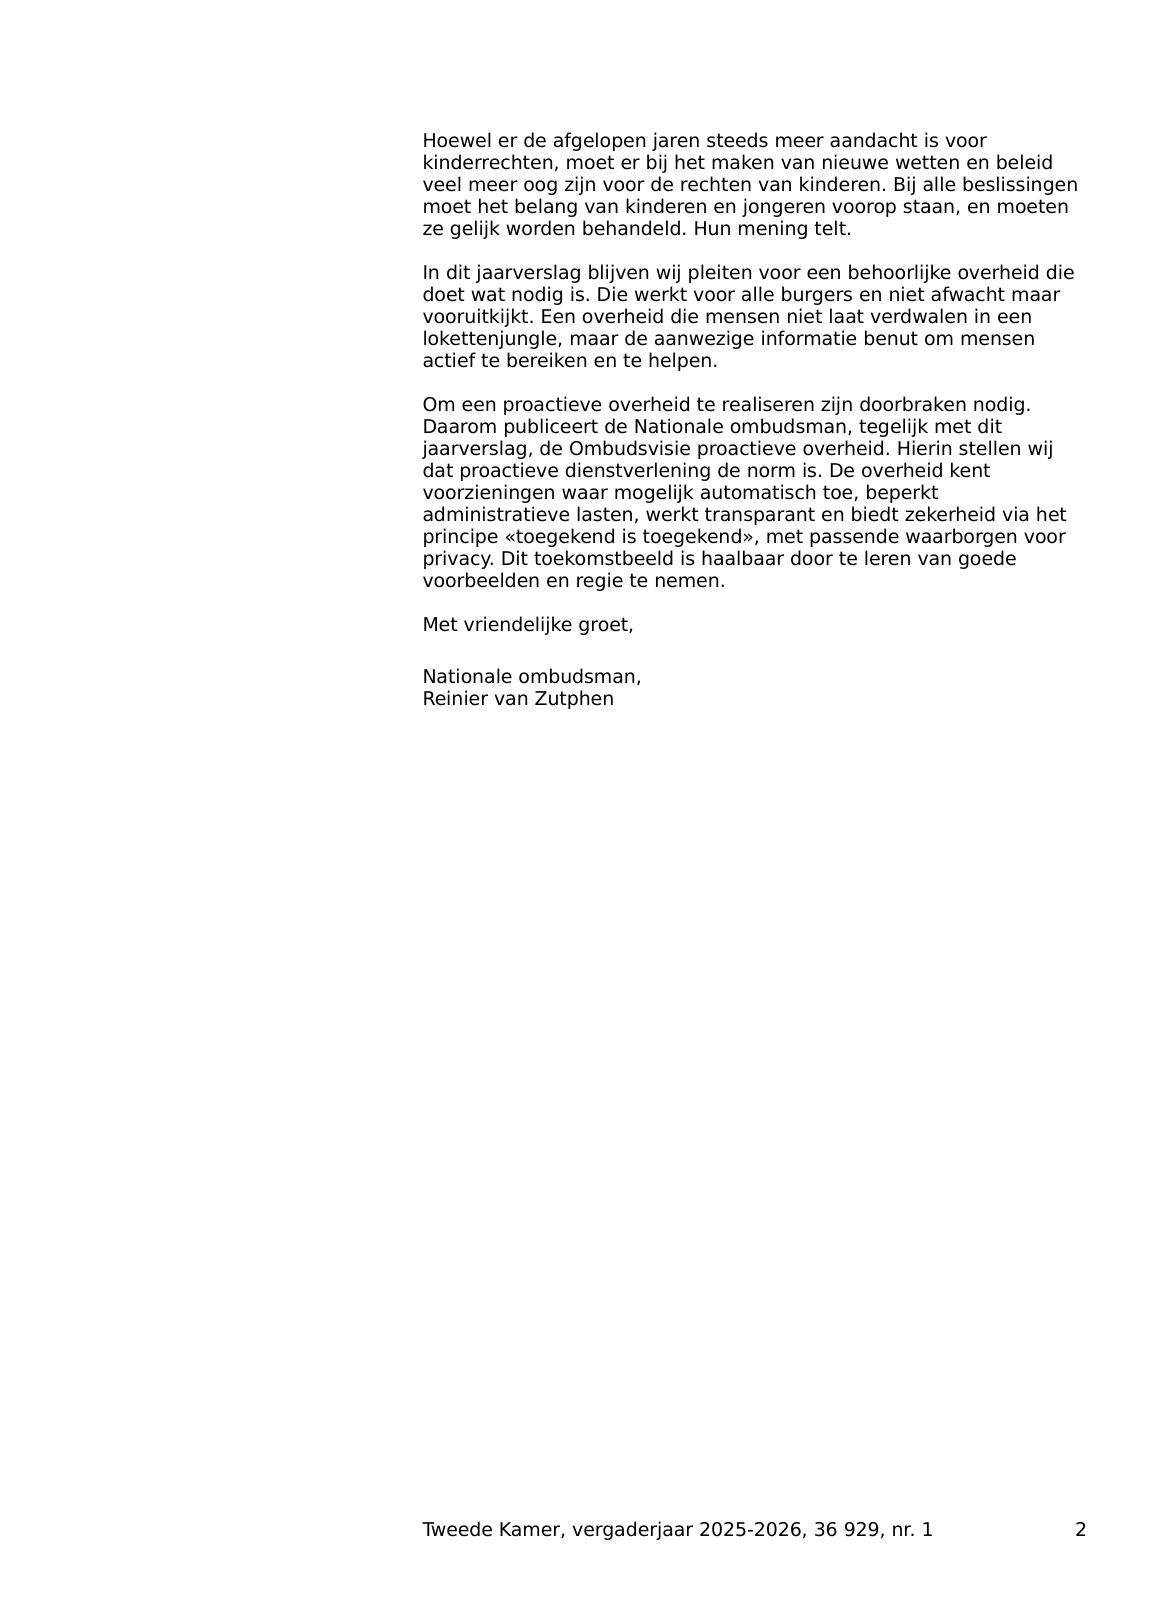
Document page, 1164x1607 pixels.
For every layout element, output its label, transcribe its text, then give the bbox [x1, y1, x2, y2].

text Hoewel er de afgelopen jaren steeds meer aandacht is voor kinderrechten, moet er bij het maken van nieuwe wetten en beleid veel meer oog zijn voor de rechten van kinderen. Bij alle beslissingen moet het belang van kinderen en jongeren voorop staan, en moeten ze gelijk worden behandeld. Hun mening telt. [422, 130, 1087, 240]
text In dit jaarverslag blijven wij pleiten voor een behoorlijke overheid die doet wat nodig is. Die werkt voor alle burgers en niet afwacht maar vooruitkijkt. Een overheid die mensen niet laat verdwalen in een lokettenjungle, maar de aanwezige informatie benut om mensen actief te bereiken en te helpen. [422, 262, 1087, 372]
text Met vriendelijke groet, [422, 614, 1087, 636]
text Nationale ombudsman, Reinier van Zutphen [422, 666, 1087, 710]
text Om een proactieve overheid te realiseren zijn doorbraken nodig. Daarom publiceert de Nationale ombudsman, tegelijk met dit jaarverslag, de Ombudsvisie proactieve overheid. Hierin stellen wij dat proactieve dienstverlening de norm is. De overheid kent voorzieningen waar mogelijk automatisch toe, beperkt administratieve lasten, werkt transparant en biedt zekerheid via het principe «toegekend is toegekend», met passende waarborgen voor privacy. Dit toekomstbeeld is haalbaar door te leren van goede voorbeelden en regie te nemen. [422, 394, 1087, 592]
